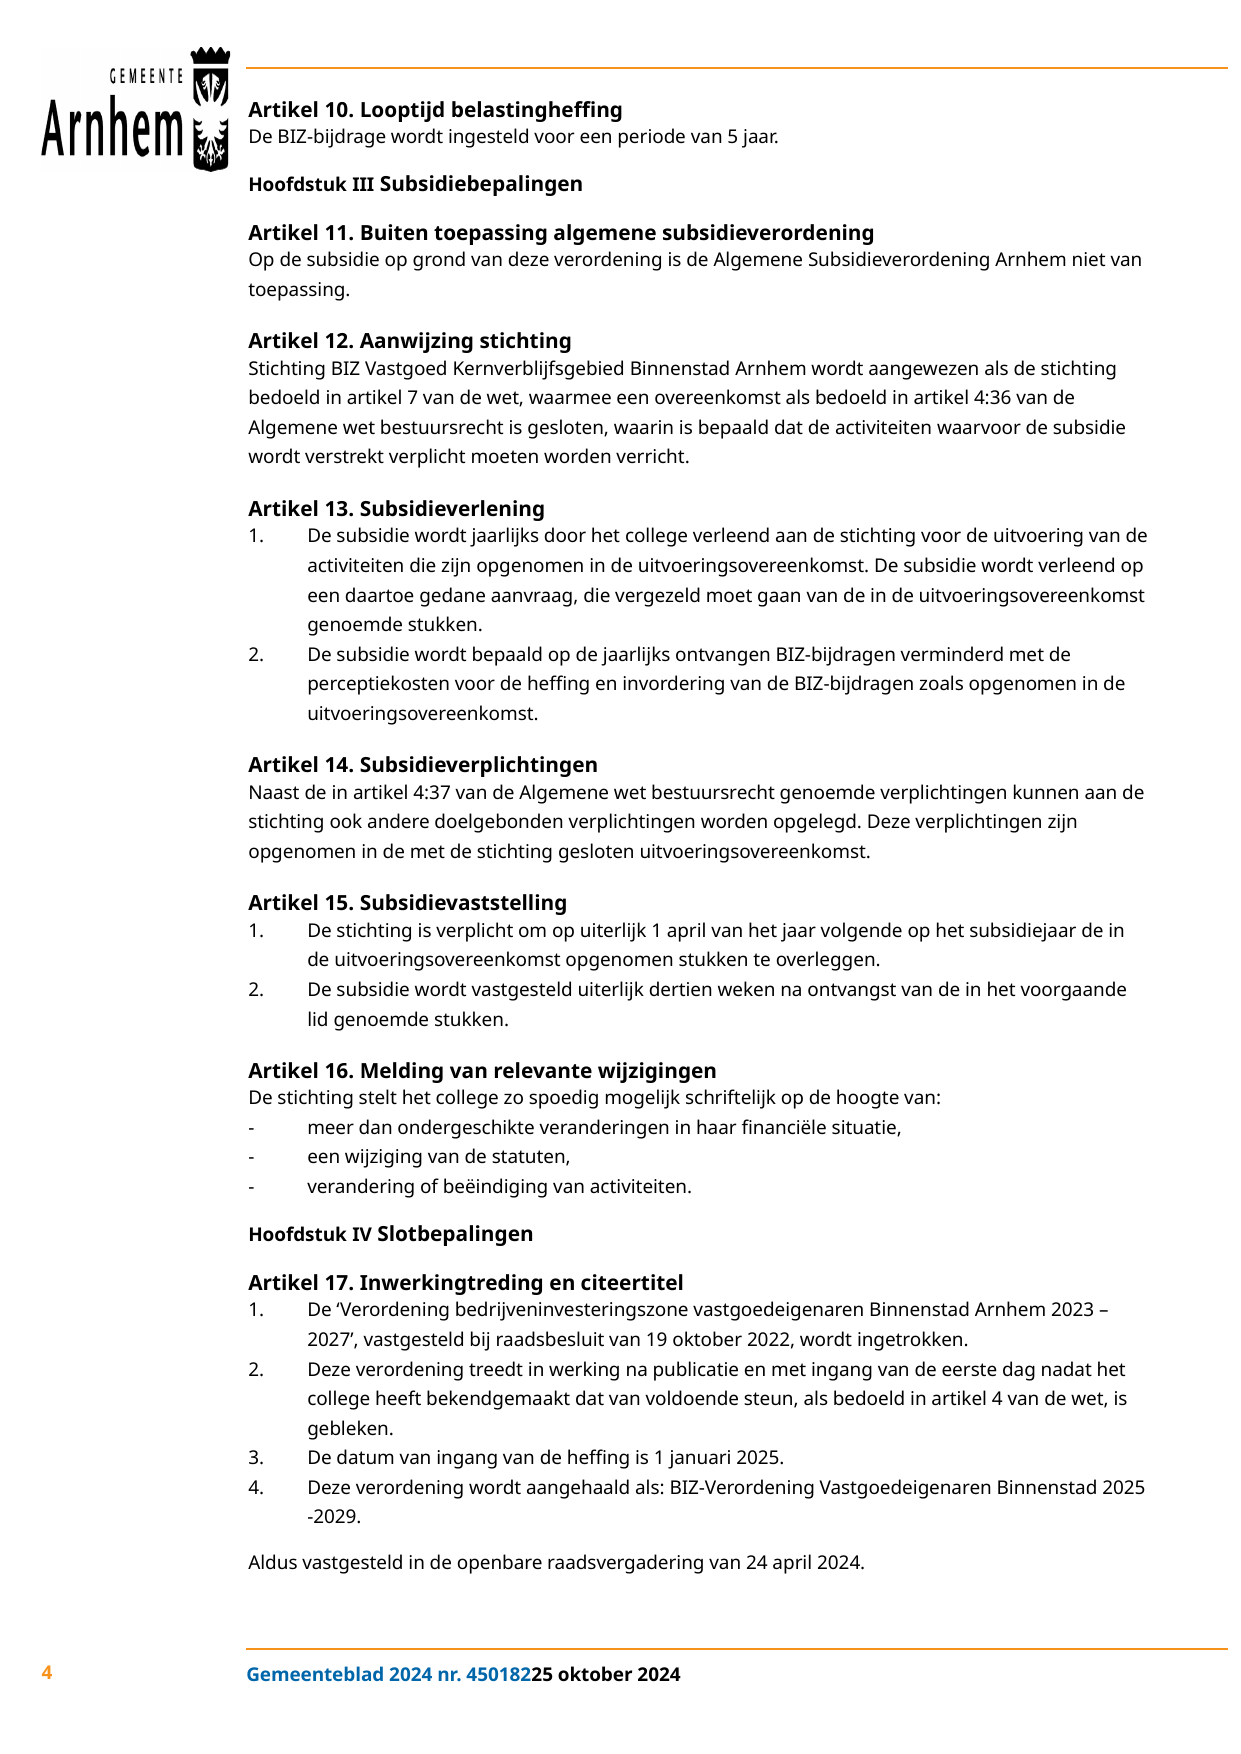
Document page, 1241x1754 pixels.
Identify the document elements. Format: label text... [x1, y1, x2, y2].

list De subsidie wordt vastgesteld uiterlijk dertien weken na ontvangst van de in het voorgaande lid genoemde stukken. [248, 976, 1152, 1031]
text Stichting BIZ Vastgoed Kernverblijfsgebied Binnenstad Arnhem wordt aangewezen als de stichting bedoeld in artikel 7 van de wet, waarmee een overeenkomst als bedoeld in artikel 4:36 van de Algemene wet bestuursrecht is gesloten, waarin is bepaald dat de activiteiten waarvoor de subsidie wordt verstrekt verplicht moeten worden verricht. [248, 355, 1152, 469]
text Artikel 14. Subsidieverplichtingen [248, 751, 1152, 779]
list De ‘Verordening bedrijveninvesteringszone vastgoedeigenaren Binnenstad Arnhem 2023 – 2027’, vastgesteld bij raadsbesluit van 19 oktober 2022, wordt ingetrokken. [248, 1297, 1152, 1352]
text Aldus vastgesteld in de openbare raadsvergadering van 24 april 2024. [248, 1549, 1152, 1575]
text Hoofdstuk IV Slotbepalingen [248, 1219, 1152, 1247]
text Artikel 15. Subsidievaststelling [248, 888, 1152, 917]
text Artikel 10. Looptijd belastingheffing [248, 95, 1152, 123]
text Op de subsidie op grond van deze verordening is de Algemene Subsidieverordening Arnhem niet van toepassing. [248, 247, 1152, 302]
text Artikel 17. Inwerkingtreding en citeertitel [248, 1268, 1152, 1297]
list De subsidie wordt jaarlijks door het college verleend aan de stichting voor de uitvoering van de activiteiten die zijn opgenomen in de uitvoeringsovereenkomst. De subsidie wordt verleend op een daartoe gedane aanvraag, die vergezeld moet gaan van de in de uitvoeringsovereenkomst genoemde stukken. [248, 523, 1152, 637]
text Artikel 13. Subsidieverlening [248, 494, 1152, 523]
list een wijziging van de statuten, [248, 1144, 1152, 1169]
text De stichting stelt het college zo spoedig mogelijk schriftelijk op de hoogte van: [248, 1084, 1152, 1110]
picture [41, 47, 231, 172]
list De subsidie wordt bepaald op de jaarlijks ontvangen BIZ-bijdragen verminderd met de perceptiekosten voor de heffing en invordering van de BIZ-bijdragen zoals opgenomen in de uitvoeringsovereenkomst. [248, 641, 1152, 726]
text Hoofdstuk III Subsidiebepalingen [248, 169, 1152, 197]
text Artikel 11. Buiten toepassing algemene subsidieverordening [248, 218, 1152, 247]
text Naast de in artikel 4:37 van de Algemene wet bestuursrecht genoemde verplichtingen kunnen aan de stichting ook andere doelgebonden verplichtingen worden opgelegd. Deze verplichtingen zijn opgenomen in de met de stichting gesloten uitvoeringsovereenkomst. [248, 779, 1152, 864]
list De datum van ingang van de heffing is 1 januari 2025. [248, 1444, 1152, 1470]
text Artikel 12. Aanwijzing stichting [248, 327, 1152, 355]
text De BIZ-bijdrage wordt ingesteld voor een periode van 5 jaar. [248, 123, 1152, 149]
list meer dan ondergeschikte veranderingen in haar financiële situatie, [248, 1114, 1152, 1140]
list Deze verordening treedt in werking na publicatie en met ingang van de eerste dag nadat het college heeft bekendgemaakt dat van voldoende steun, als bedoeld in artikel 4 van de wet, is gebleken. [248, 1356, 1152, 1441]
list De stichting is verplicht om op uiterlijk 1 april van het jaar volgende op het subsidiejaar de in de uitvoeringsovereenkomst opgenomen stukken te overleggen. [248, 917, 1152, 972]
list Deze verordening wordt aangehaald als: BIZ-Verordening Vastgoedeigenaren Binnenstad 2025 -2029. [248, 1474, 1152, 1529]
text Artikel 16. Melding van relevante wijzigingen [248, 1056, 1152, 1084]
list verandering of beëindiging van activiteiten. [248, 1173, 1152, 1199]
